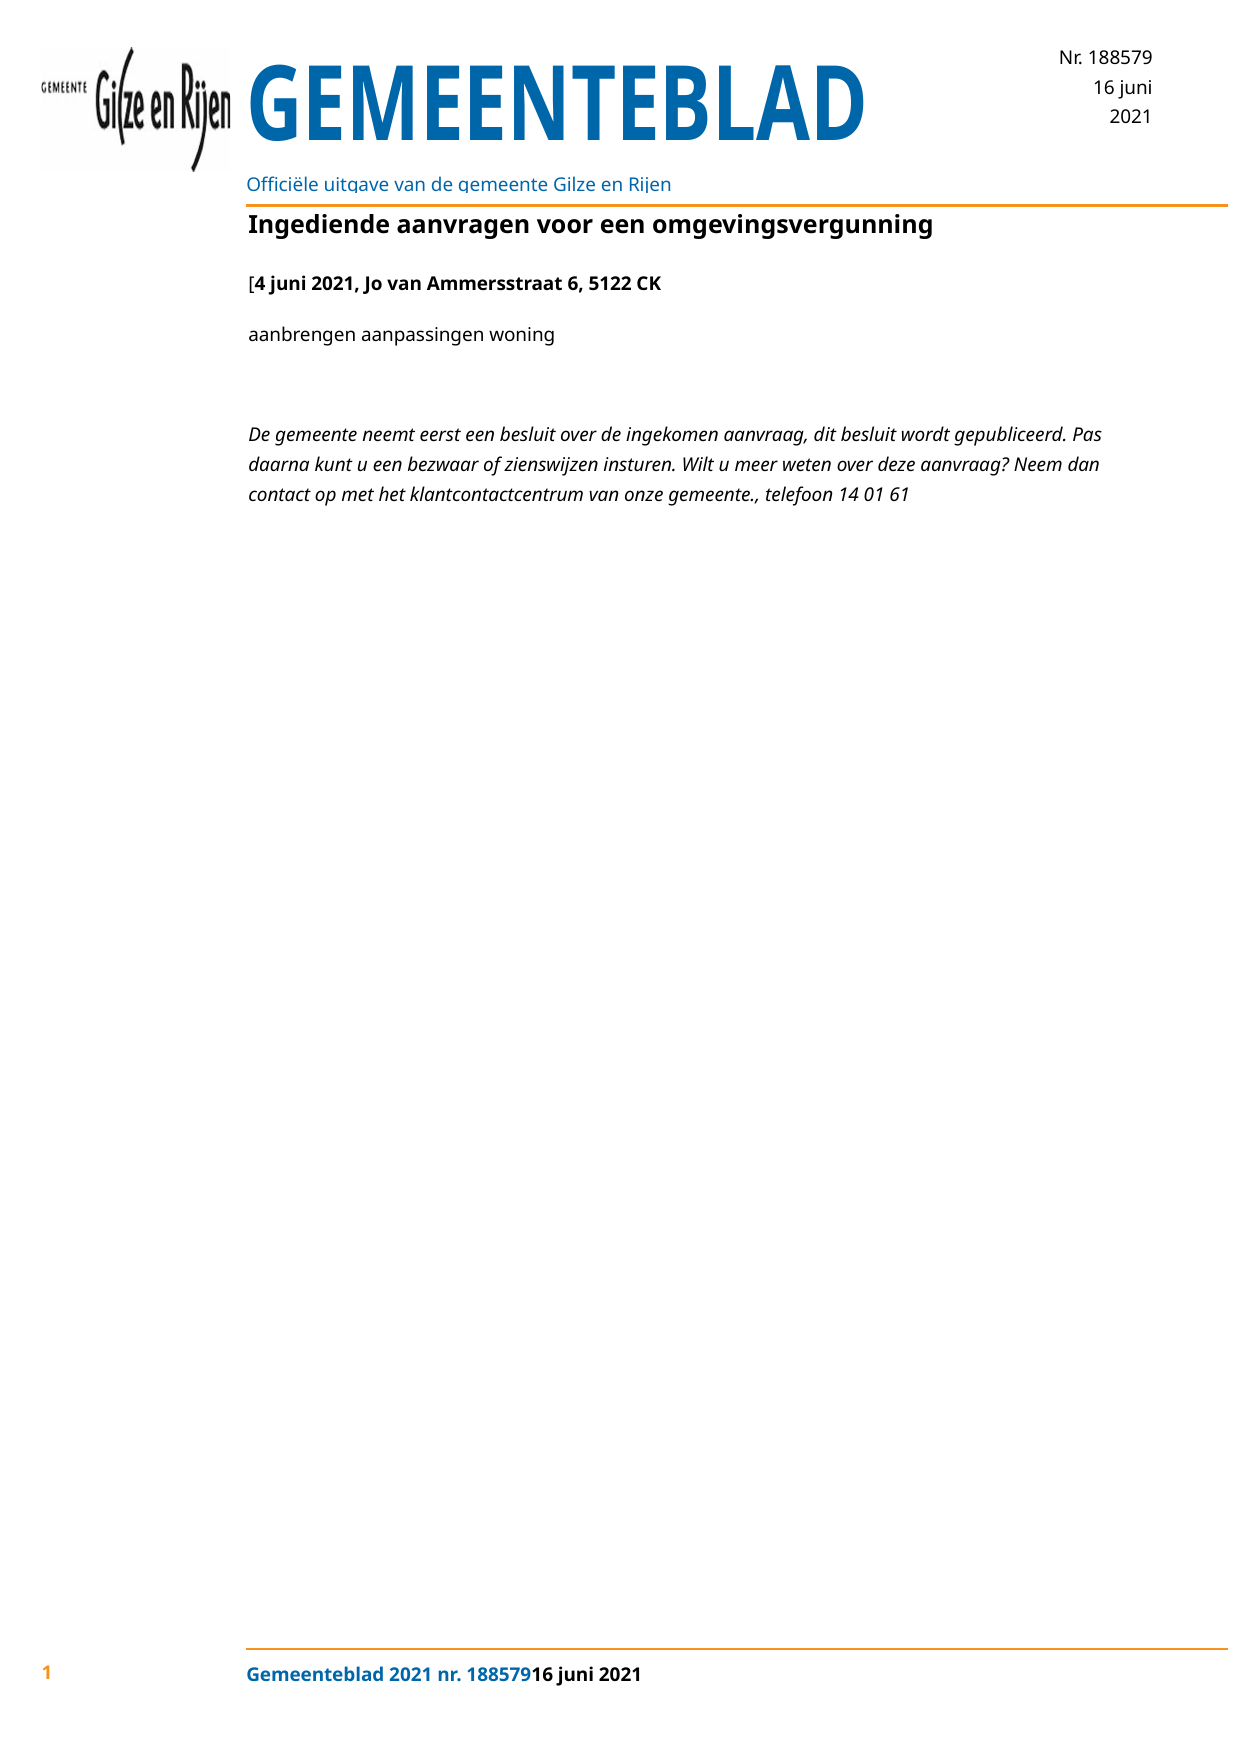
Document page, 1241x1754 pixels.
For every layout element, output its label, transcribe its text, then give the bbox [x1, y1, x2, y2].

text Ingediende aanvragen voor een omgevingsvergunning [248, 207, 1152, 241]
text [4 juni 2021, Jo van Ammersstraat 6, 5122 CK [248, 270, 1152, 296]
text De gemeente neemt eerst een besluit over de ingekomen aanvraag, dit besluit wordt gepubliceerd. Pas daarna kunt u een bezwaar of zienswijzen insturen. Wilt u meer weten over deze aanvraag? Neem dan contact op met het klantcontactcentrum van onze gemeente., telefoon 14 01 61 [248, 422, 1152, 506]
text aanbrengen aanpassingen woning [248, 321, 1152, 346]
picture [41, 47, 231, 172]
